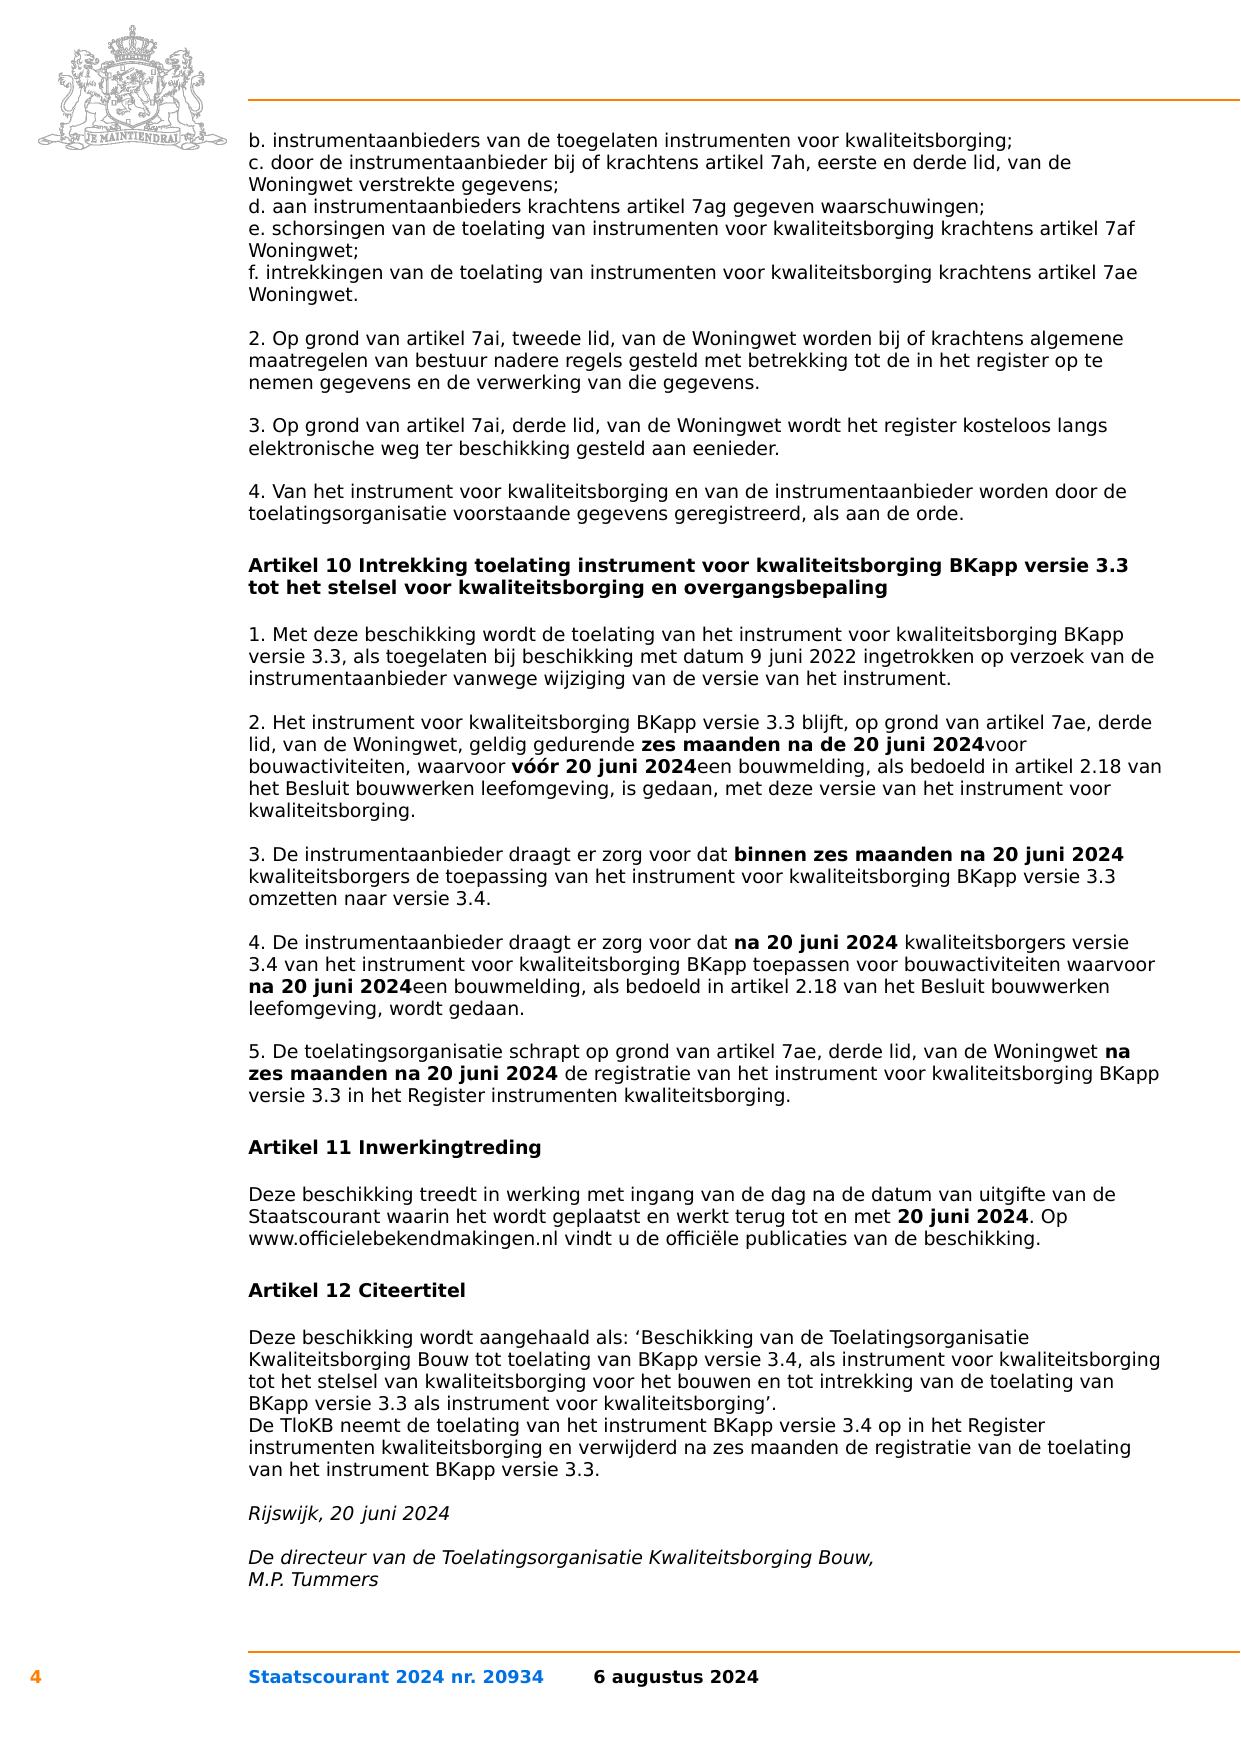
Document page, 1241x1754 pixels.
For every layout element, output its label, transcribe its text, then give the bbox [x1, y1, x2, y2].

subtitle Artikel 10 Intrekking toelating instrument voor kwaliteitsborging BKapp versie 3.3 tot het stelsel voor kwaliteitsborging en overgangsbepaling [248, 555, 1163, 599]
text 3. De instrumentaanbieder draagt er zorg voor dat binnen zes maanden na 20 juni 2024 kwaliteitsborgers de toepassing van het instrument voor kwaliteitsborging BKapp versie 3.3 omzetten naar versie 3.4. [248, 844, 1163, 910]
subtitle Artikel 11 Inwerkingtreding [248, 1137, 1163, 1159]
text b. instrumentaanbieders van de toegelaten instrumenten voor kwaliteitsborging; [248, 130, 1163, 152]
text Deze beschikking treedt in werking met ingang van de dag na de datum van uitgifte van de Staatscourant waarin het wordt geplaatst en werkt terug tot en met 20 juni 2024. Op www.officielebekendmakingen.nl vindt u de officiële publicaties van de beschikking. [248, 1184, 1163, 1250]
text De TloKB neemt de toelating van het instrument BKapp versie 3.4 op in het Register instrumenten kwaliteitsborging en verwijderd na zes maanden de registratie van de toelating van het instrument BKapp versie 3.3. [248, 1415, 1163, 1481]
picture [38, 25, 227, 150]
text 4. De instrumentaanbieder draagt er zorg voor dat na 20 juni 2024 kwaliteitsborgers versie 3.4 van het instrument voor kwaliteitsborging BKapp toepassen voor bouwactiviteiten waarvoor na 20 juni 2024een bouwmelding, als bedoeld in artikel 2.18 van het Besluit bouwwerken leefomgeving, wordt gedaan. [248, 932, 1163, 1019]
text De directeur van de Toelatingsorganisatie Kwaliteitsborging Bouw, M.P. Tummers [248, 1547, 1163, 1591]
text e. schorsingen van de toelating van instrumenten voor kwaliteitsborging krachtens artikel 7af Woningwet; [248, 218, 1163, 262]
text d. aan instrumentaanbieders krachtens artikel 7ag gegeven waarschuwingen; [248, 196, 1163, 218]
text f. intrekkingen van de toelating van instrumenten voor kwaliteitsborging krachtens artikel 7ae Woningwet. [248, 262, 1163, 306]
text Rijswijk, 20 juni 2024 [248, 1503, 1163, 1525]
text 5. De toelatingsorganisatie schrapt op grond van artikel 7ae, derde lid, van de Woningwet na zes maanden na 20 juni 2024 de registratie van het instrument voor kwaliteitsborging BKapp versie 3.3 in het Register instrumenten kwaliteitsborging. [248, 1041, 1163, 1107]
subtitle Artikel 12 Citeertitel [248, 1280, 1163, 1302]
text Deze beschikking wordt aangehaald als: ‘Beschikking van de Toelatingsorganisatie Kwaliteitsborging Bouw tot toelating van BKapp versie 3.4, als instrument voor kwaliteitsborging tot het stelsel van kwaliteitsborging voor het bouwen en tot intrekking van de toelating van BKapp versie 3.3 als instrument voor kwaliteitsborging’. [248, 1327, 1163, 1415]
text 3. Op grond van artikel 7ai, derde lid, van de Woningwet wordt het register kosteloos langs elektronische weg ter beschikking gesteld aan eenieder. [248, 415, 1163, 459]
text 2. Het instrument voor kwaliteitsborging BKapp versie 3.3 blijft, op grond van artikel 7ae, derde lid, van de Woningwet, geldig gedurende zes maanden na de 20 juni 2024voor bouwactiviteiten, waarvoor vóór 20 juni 2024een bouwmelding, als bedoeld in artikel 2.18 van het Besluit bouwwerken leefomgeving, is gedaan, met deze versie van het instrument voor kwaliteitsborging. [248, 712, 1163, 822]
text 4. Van het instrument voor kwaliteitsborging en van de instrumentaanbieder worden door de toelatingsorganisatie voorstaande gegevens geregistreerd, als aan de orde. [248, 481, 1163, 525]
text 1. Met deze beschikking wordt de toelating van het instrument voor kwaliteitsborging BKapp versie 3.3, als toegelaten bij beschikking met datum 9 juni 2022 ingetrokken op verzoek van de instrumentaanbieder vanwege wijziging van de versie van het instrument. [248, 624, 1163, 690]
text 2. Op grond van artikel 7ai, tweede lid, van de Woningwet worden bij of krachtens algemene maatregelen van bestuur nadere regels gesteld met betrekking tot de in het register op te nemen gegevens en de verwerking van die gegevens. [248, 328, 1163, 393]
text c. door de instrumentaanbieder bij of krachtens artikel 7ah, eerste en derde lid, van de Woningwet verstrekte gegevens; [248, 152, 1163, 196]
